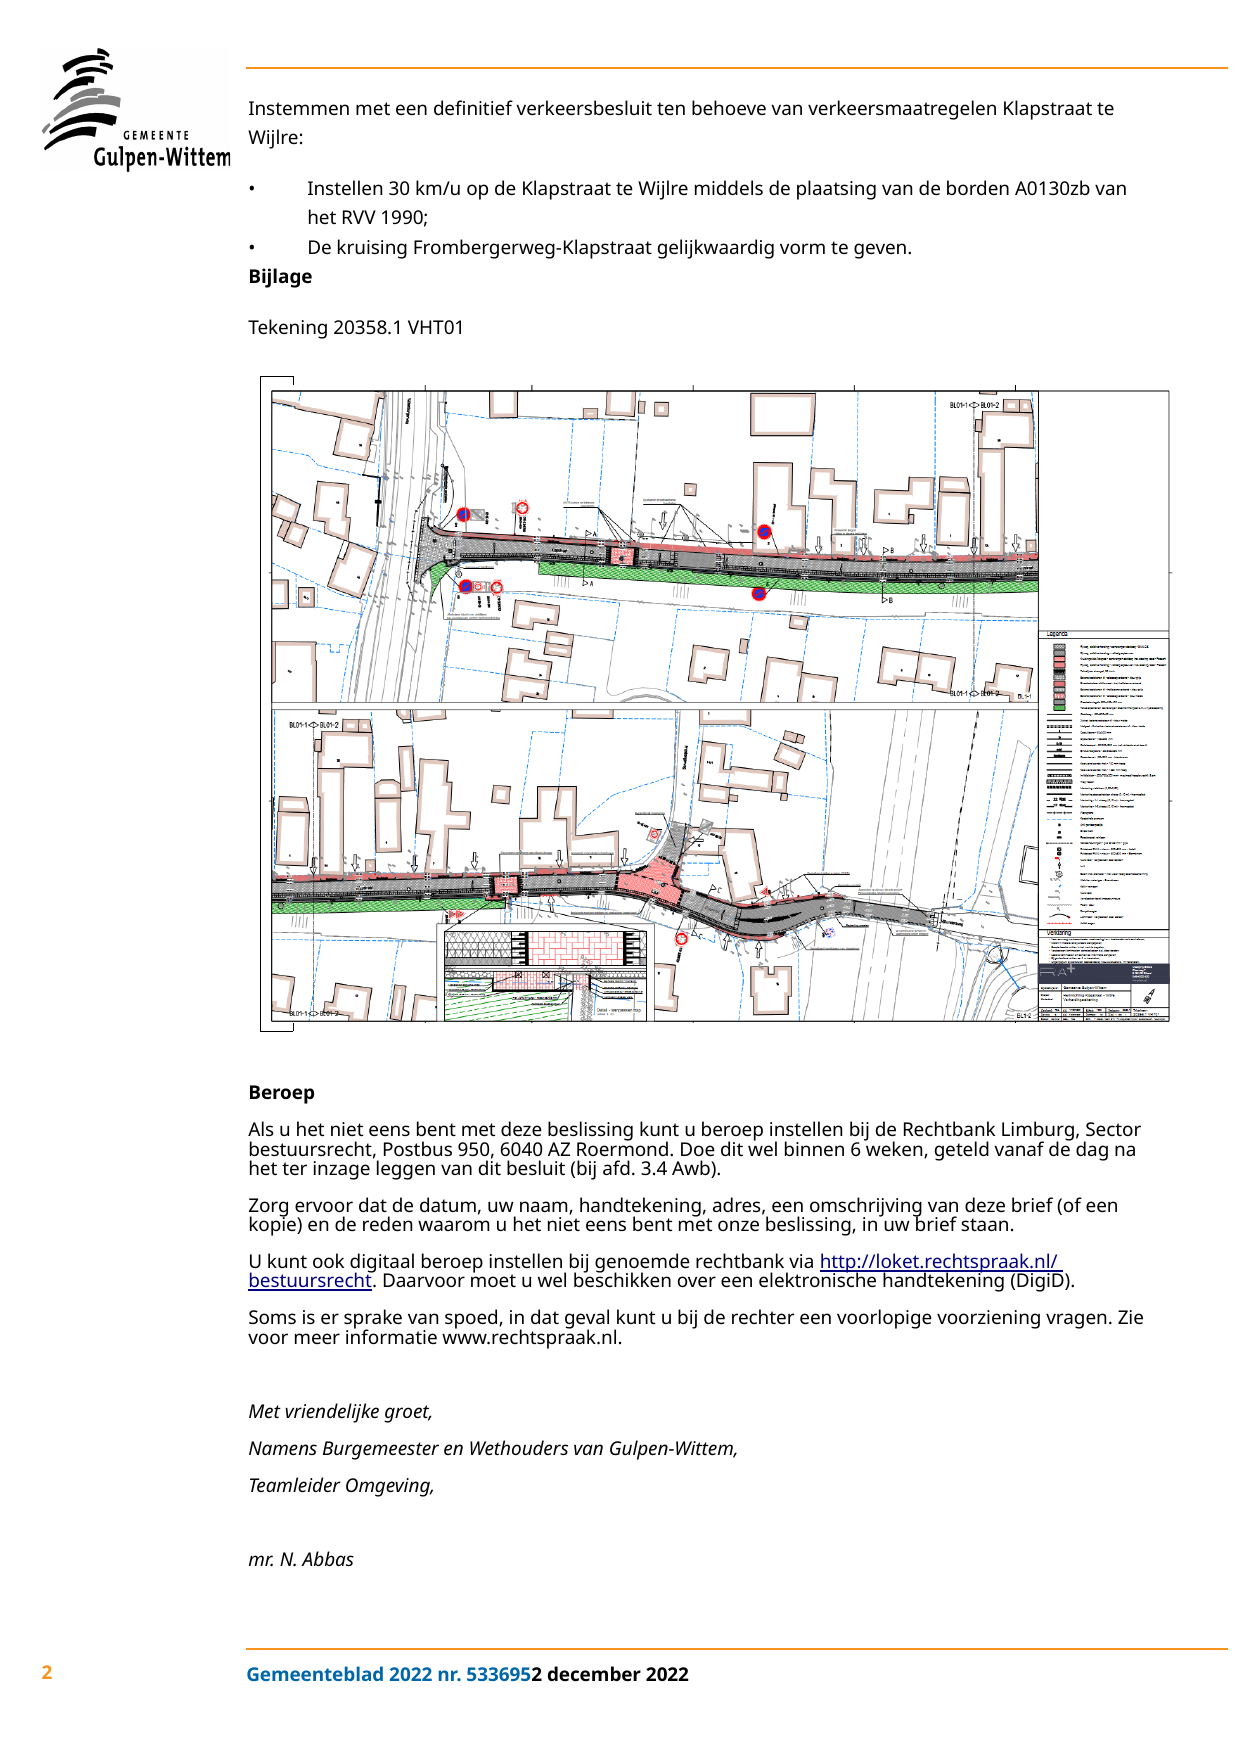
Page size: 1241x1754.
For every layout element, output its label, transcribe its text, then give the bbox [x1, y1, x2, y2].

text mr. N. Abbas [248, 1551, 1152, 1570]
text Bijlage [248, 263, 1152, 289]
text Zorg ervoor dat de datum, uw naam, handtekening, adres, een omschrijving van deze brief (of een kopie) en de reden waarom u het niet eens bent met onze beslissing, in uw brief staan. [248, 1197, 1152, 1235]
text Beroep [248, 1084, 1152, 1104]
text Teamleider Omgeving, [248, 1477, 1152, 1496]
list Instellen 30 km/u op de Klapstraat te Wijlre middels de plaatsing van de borden A0130zb van het RVV 1990; [248, 175, 1152, 230]
text U kunt ook digitaal beroep instellen bij genoemde rechtbank via http://loket.rechtspraak.nl/ bestuursrecht. Daarvoor moet u wel beschikken over een elektronische handtekening (DigiD). [248, 1253, 1152, 1292]
text Tekening 20358.1 VHT01 [248, 314, 1152, 340]
text Met vriendelijke groet, [248, 1403, 1152, 1422]
picture [41, 47, 231, 172]
text Soms is er sprake van spoed, in dat geval kunt u bij de rechter een voorlopige voorziening vragen. Zie voor meer informatie www.rechtspraak.nl. [248, 1309, 1152, 1348]
list De kruising Frombergerweg-Klapstraat gelijkwaardig vorm te geven. [248, 234, 1152, 260]
picture [268, 385, 1173, 1023]
text Namens Burgemeester en Wethouders van Gulpen-Wittem, [248, 1439, 1152, 1459]
text Als u het niet eens bent met deze beslissing kunt u beroep instellen bij de Rechtbank Limburg, Sector bestuursrecht, Postbus 950, 6040 AZ Roermond. Doe dit wel binnen 6 weken, geteld vanaf de dag na het ter inzage leggen van dit besluit (bij afd. 3.4 Awb). [248, 1121, 1152, 1179]
text Instemmen met een definitief verkeersbesluit ten behoeve van verkeersmaatregelen Klapstraat te Wijlre: [248, 95, 1152, 150]
